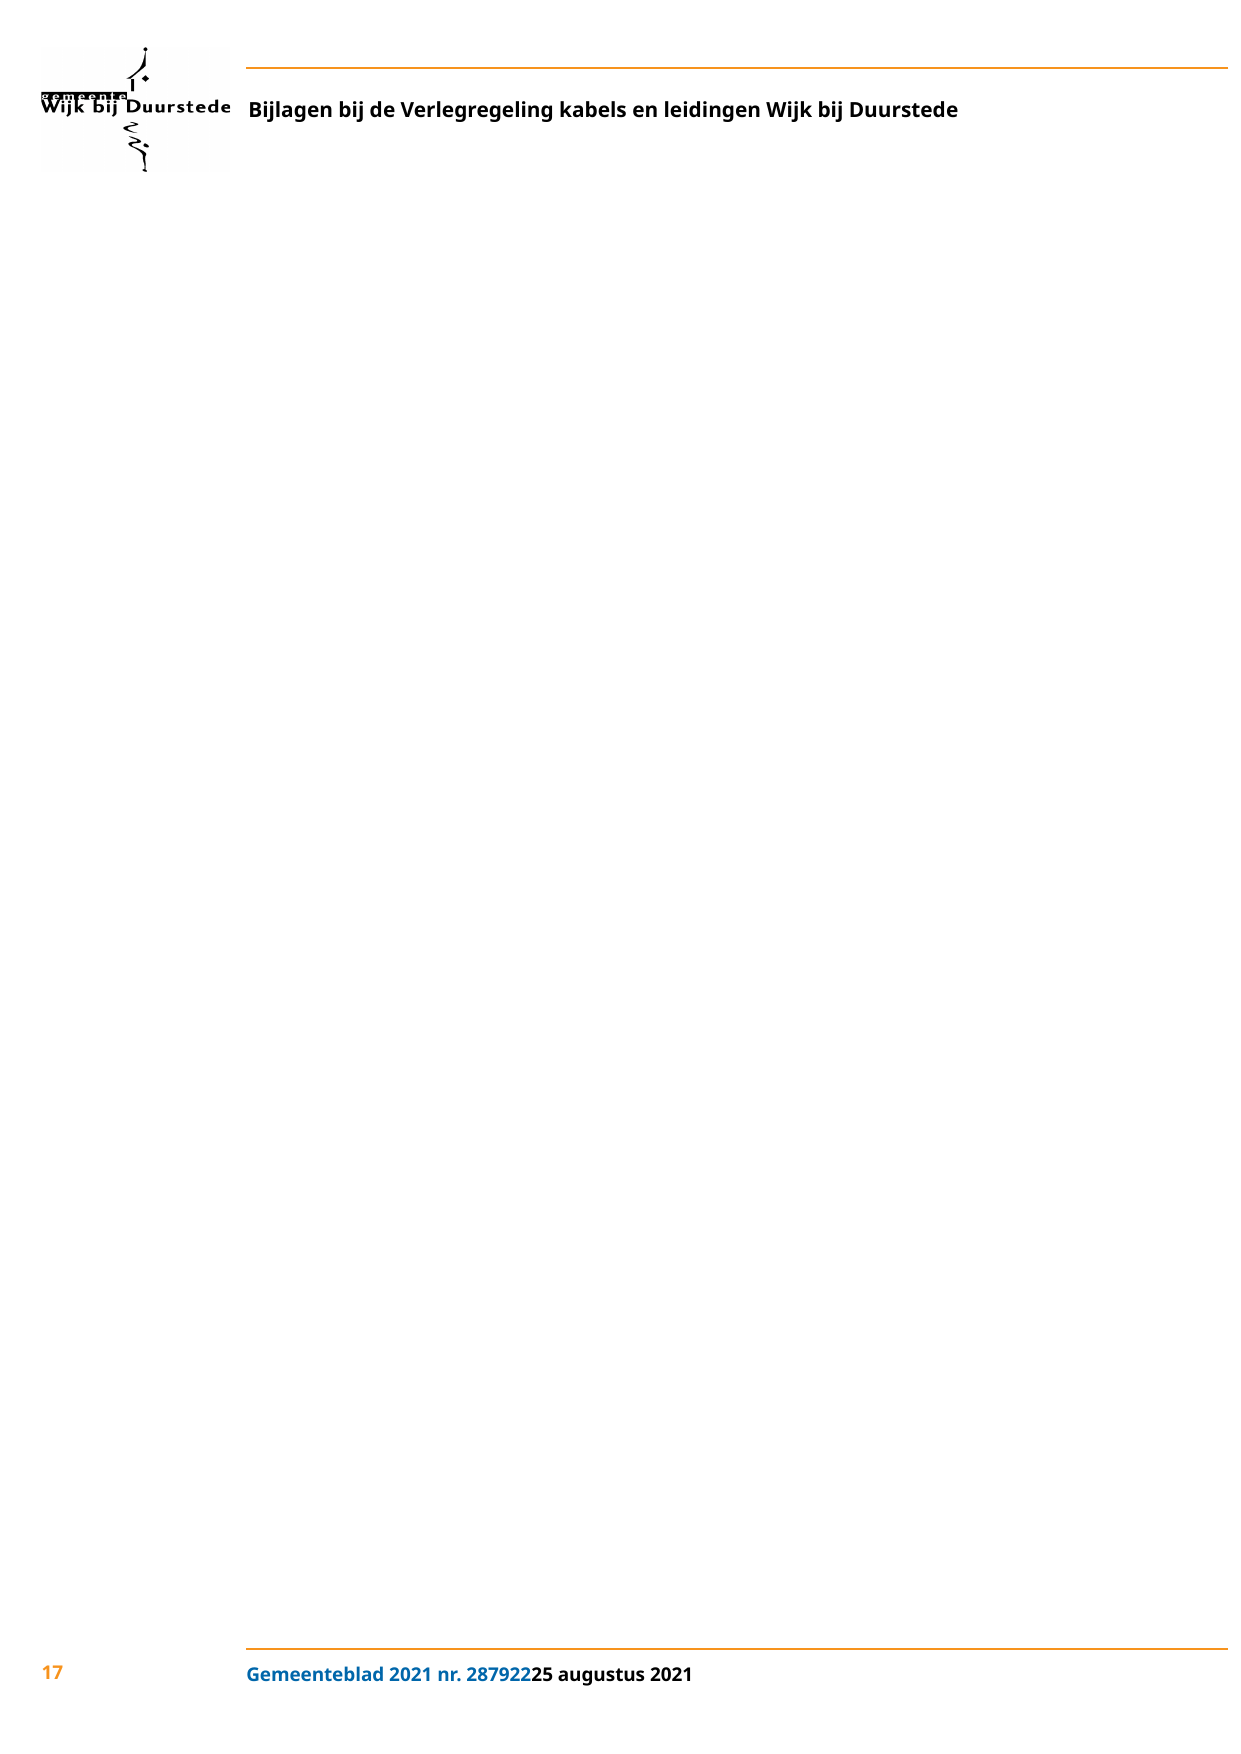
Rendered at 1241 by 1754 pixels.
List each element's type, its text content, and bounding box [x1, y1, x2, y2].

picture [41, 47, 231, 172]
text Bijlagen bij de Verlegregeling kabels en leidingen Wijk bij Duurstede [248, 95, 1152, 123]
